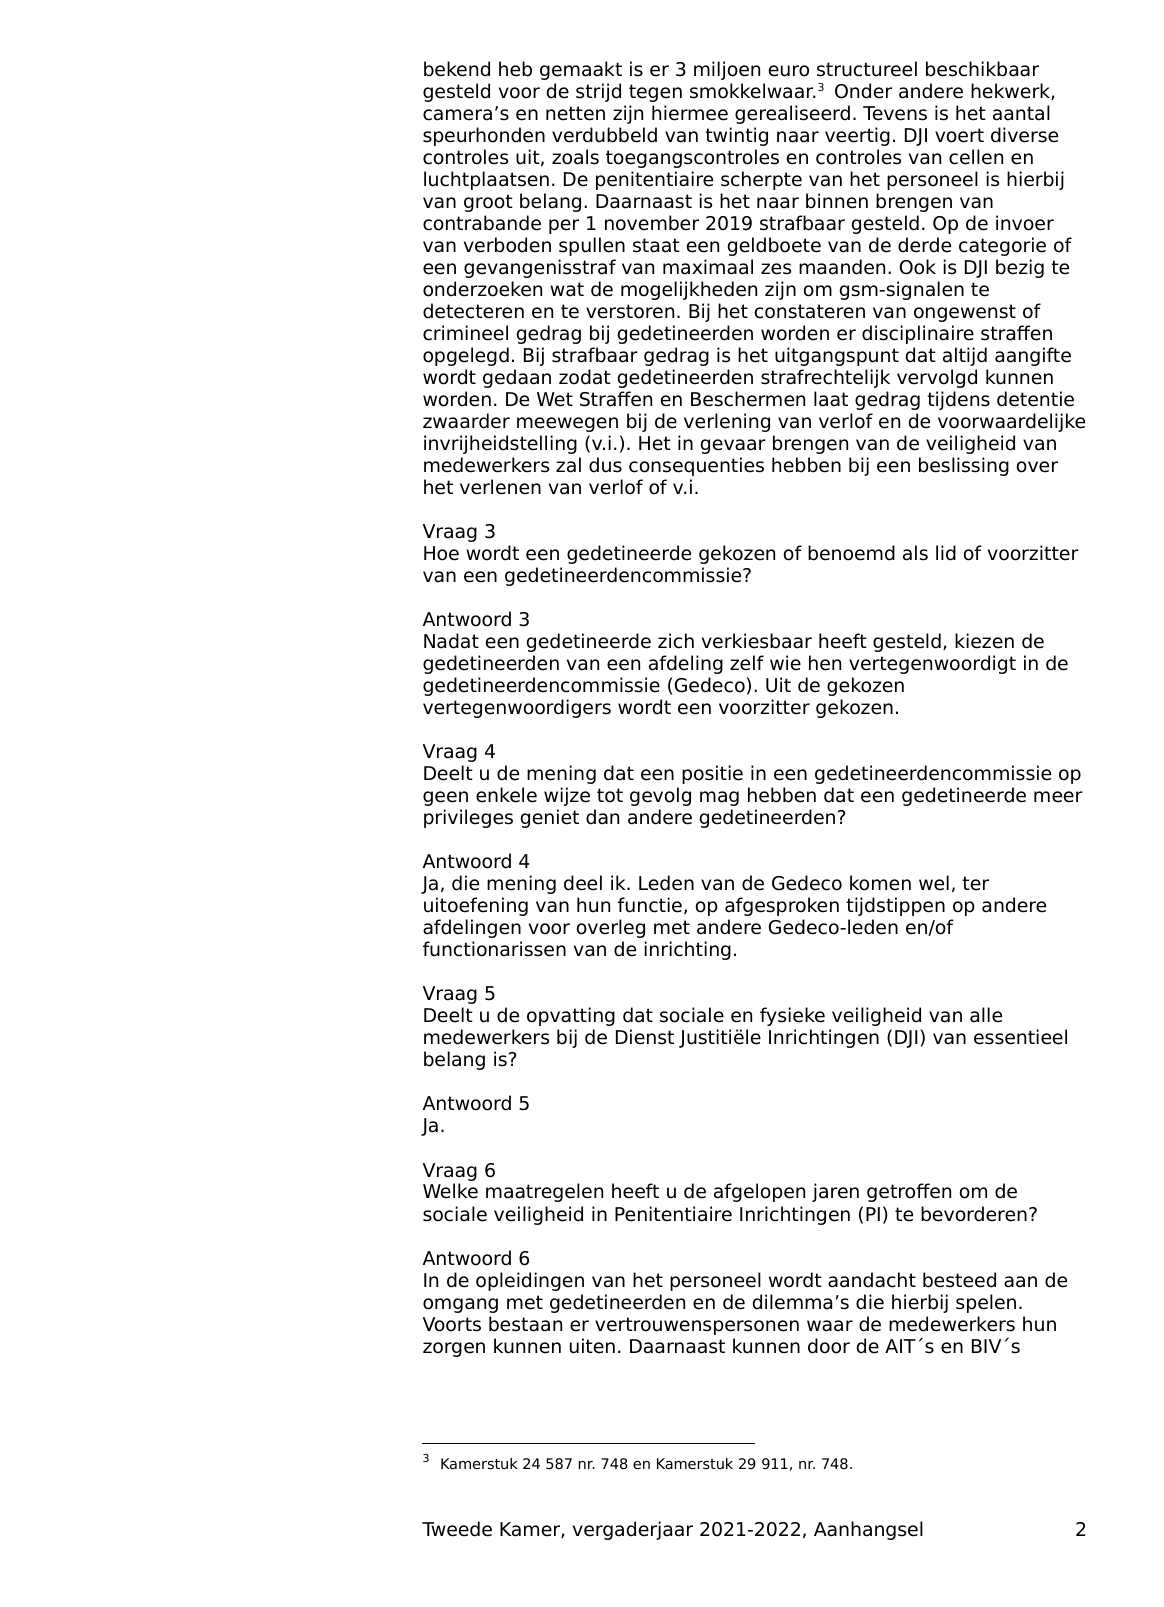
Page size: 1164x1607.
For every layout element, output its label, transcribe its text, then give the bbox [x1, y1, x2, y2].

text Ja, die mening deel ik. Leden van de Gedeco komen wel, ter uitoefening van hun functie, op afgesproken tijdstippen op andere afdelingen voor overleg met andere Gedeco-leden en/of functionarissen van de inrichting. [422, 873, 1087, 961]
text Nadat een gedetineerde zich verkiesbaar heeft gesteld, kiezen de gedetineerden van een afdeling zelf wie hen vertegenwoordigt in de gedetineerdencommissie (Gedeco). Uit de gekozen vertegenwoordigers wordt een voorzitter gekozen. [422, 631, 1087, 719]
text Kamerstuk 24 587 nr. 748 en Kamerstuk 29 911, nr. 748. [422, 1452, 1087, 1474]
text Antwoord 3 [422, 609, 1087, 631]
text Deelt u de opvatting dat sociale en fysieke veiligheid van alle medewerkers bij de Dienst Justitiële Inrichtingen (DJI) van essentieel belang is? [422, 1005, 1087, 1071]
text Vraag 6 [422, 1159, 1087, 1181]
text Deelt u de mening dat een positie in een gedetineerdencommissie op geen enkele wijze tot gevolg mag hebben dat een gedetineerde meer privileges geniet dan andere gedetineerden? [422, 763, 1087, 829]
text Welke maatregelen heeft u de afgelopen jaren getroffen om de sociale veiligheid in Penitentiaire Inrichtingen (PI) te bevorderen? [422, 1181, 1087, 1225]
text Vraag 4 [422, 741, 1087, 763]
text Ja. [422, 1115, 1087, 1137]
text In de opleidingen van het personeel wordt aandacht besteed aan de omgang met gedetineerden en de dilemma’s die hierbij spelen. Voorts bestaan er vertrouwenspersonen waar de medewerkers hun zorgen kunnen uiten. Daarnaast kunnen door de AIT´s en BIV´s [422, 1269, 1087, 1357]
text Antwoord 4 [422, 851, 1087, 873]
text bekend heb gemaakt is er 3 miljoen euro structureel beschikbaar gesteld voor de strijd tegen smokkelwaar. Onder andere hekwerk, camera’s en netten zijn hiermee gerealiseerd. Tevens is het aantal speurhonden verdubbeld van twintig naar veertig. DJI voert diverse controles uit, zoals toegangscontroles en controles van cellen en luchtplaatsen. De penitentiaire scherpte van het personeel is hierbij van groot belang. Daarnaast is het naar binnen brengen van contrabande per 1 november 2019 strafbaar gesteld. Op de invoer van verboden spullen staat een geldboete van de derde categorie of een gevangenisstraf van maximaal zes maanden. Ook is DJI bezig te onderzoeken wat de mogelijkheden zijn om gsm-signalen te detecteren en te verstoren. Bij het constateren van ongewenst of crimineel gedrag bij gedetineerden worden er disciplinaire straffen opgelegd. Bij strafbaar gedrag is het uitgangspunt dat altijd aangifte wordt gedaan zodat gedetineerden strafrechtelijk vervolgd kunnen worden. De Wet Straffen en Beschermen laat gedrag tijdens detentie zwaarder meewegen bij de verlening van verlof en de voorwaardelijke invrijheidstelling (v.i.). Het in gevaar brengen van de veiligheid van medewerkers zal dus consequenties hebben bij een beslissing over het verlenen van verlof of v.i. [422, 59, 1087, 499]
text Vraag 3 [422, 521, 1087, 543]
text Antwoord 6 [422, 1248, 1087, 1269]
text Vraag 5 [422, 983, 1087, 1005]
text Antwoord 5 [422, 1093, 1087, 1115]
text Hoe wordt een gedetineerde gekozen of benoemd als lid of voorzitter van een gedetineerdencommissie? [422, 543, 1087, 587]
